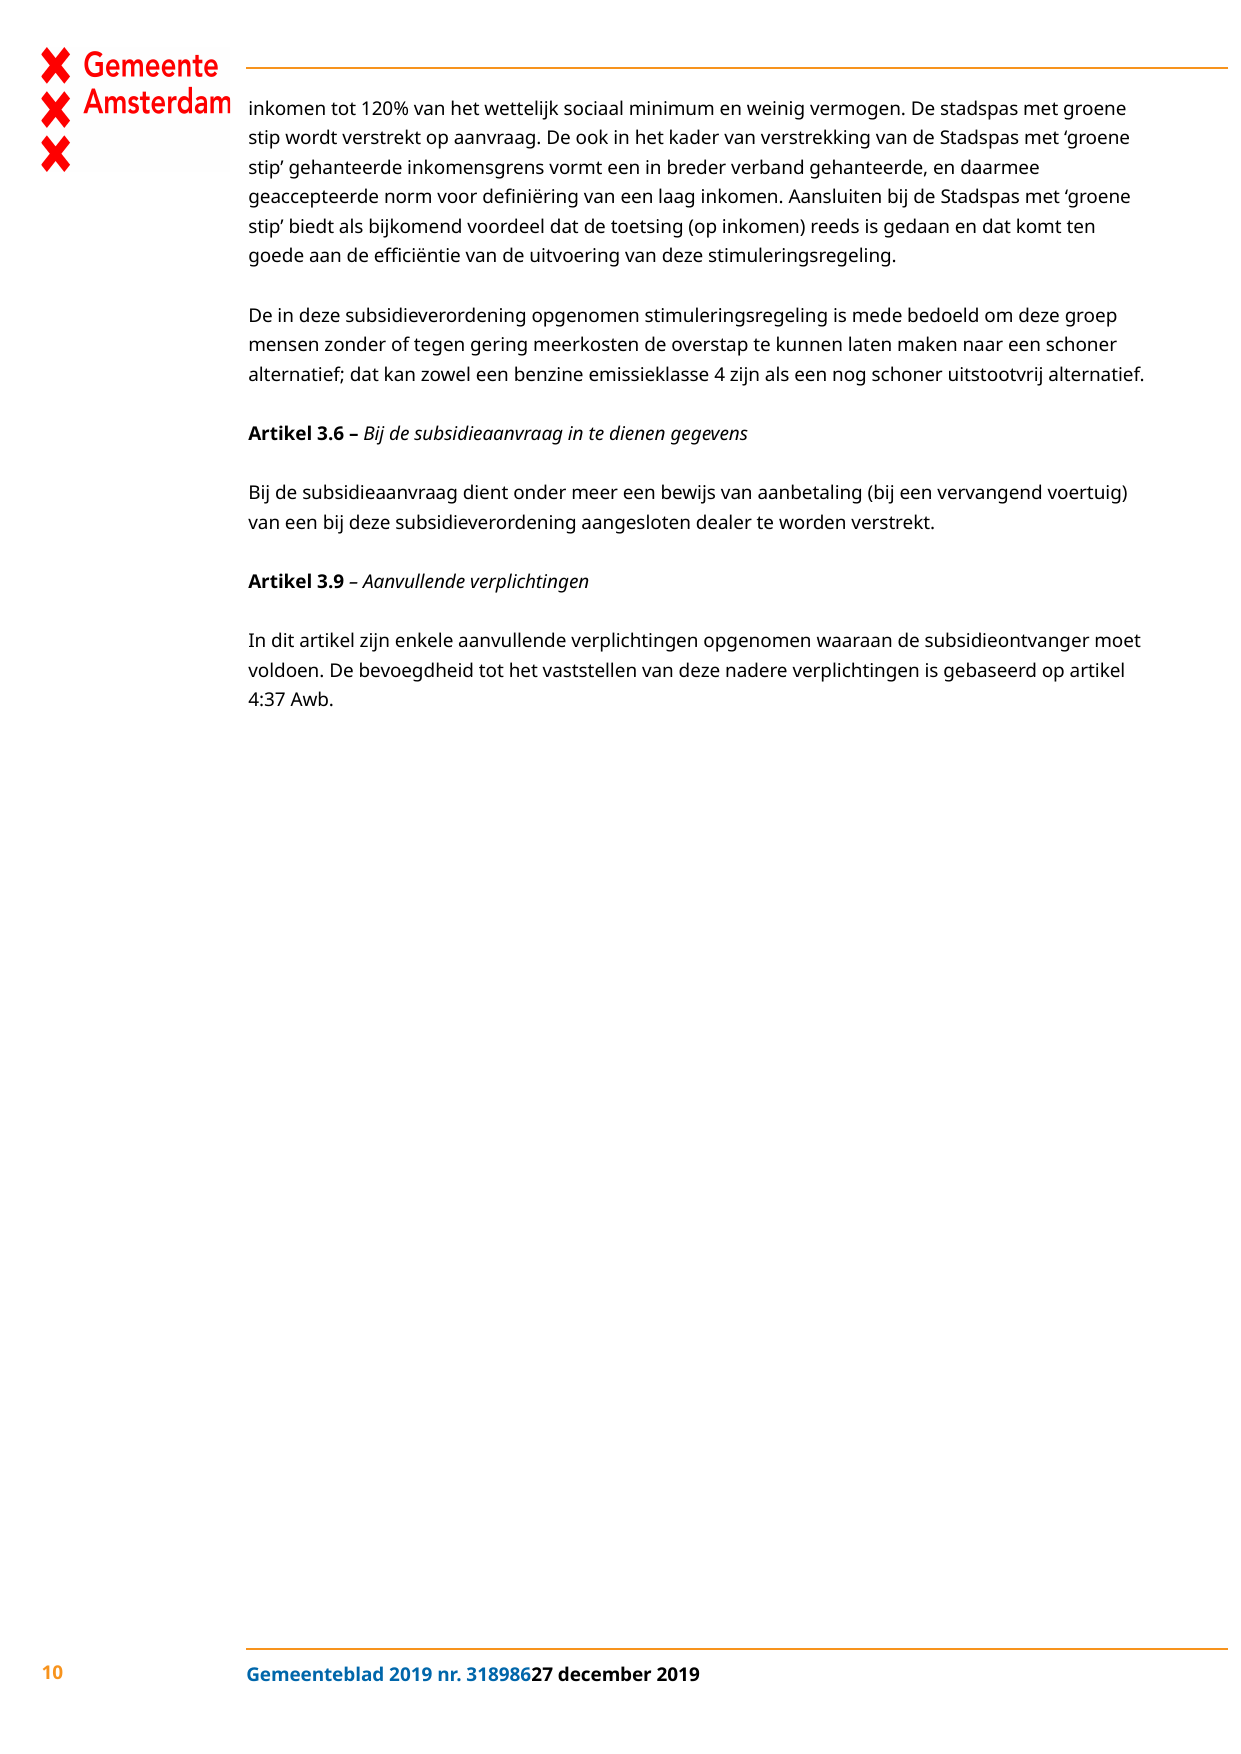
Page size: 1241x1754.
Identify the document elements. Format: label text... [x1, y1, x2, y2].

text Bij de subsidieaanvraag dient onder meer een bewijs van aanbetaling (bij een vervangend voertuig) van een bij deze subsidieverordening aangesloten dealer te worden verstrekt. [248, 479, 1152, 535]
text Artikel 3.6 – Bij de subsidieaanvraag in te dienen gegevens [248, 420, 1152, 446]
text De in deze subsidieverordening opgenomen stimuleringsregeling is mede bedoeld om deze groep mensen zonder of tegen gering meerkosten de overstap te kunnen laten maken naar een schoner alternatief; dat kan zowel een benzine emissieklasse 4 zijn als een nog schoner uitstootvrij alternatief. [248, 302, 1152, 387]
picture [41, 47, 231, 172]
text inkomen tot 120% van het wettelijk sociaal minimum en weinig vermogen. De stadspas met groene stip wordt verstrekt op aanvraag. De ook in het kader van verstrekking van de Stadspas met ‘groene stip’ gehanteerde inkomensgrens vormt een in breder verband gehanteerde, en daarmee geaccepteerde norm voor definiëring van een laag inkomen. Aansluiten bij de Stadspas met ‘groene stip’ biedt als bijkomend voordeel dat de toetsing (op inkomen) reeds is gedaan en dat komt ten goede aan de efficiëntie van de uitvoering van deze stimuleringsregeling. [248, 95, 1152, 268]
text Artikel 3.9 – Aanvullende verplichtingen [248, 568, 1152, 594]
text In dit artikel zijn enkele aanvullende verplichtingen opgenomen waaraan de subsidieontvanger moet voldoen. De bevoegdheid tot het vaststellen van deze nadere verplichtingen is gebaseerd op artikel 4:37 Awb. [248, 627, 1152, 712]
